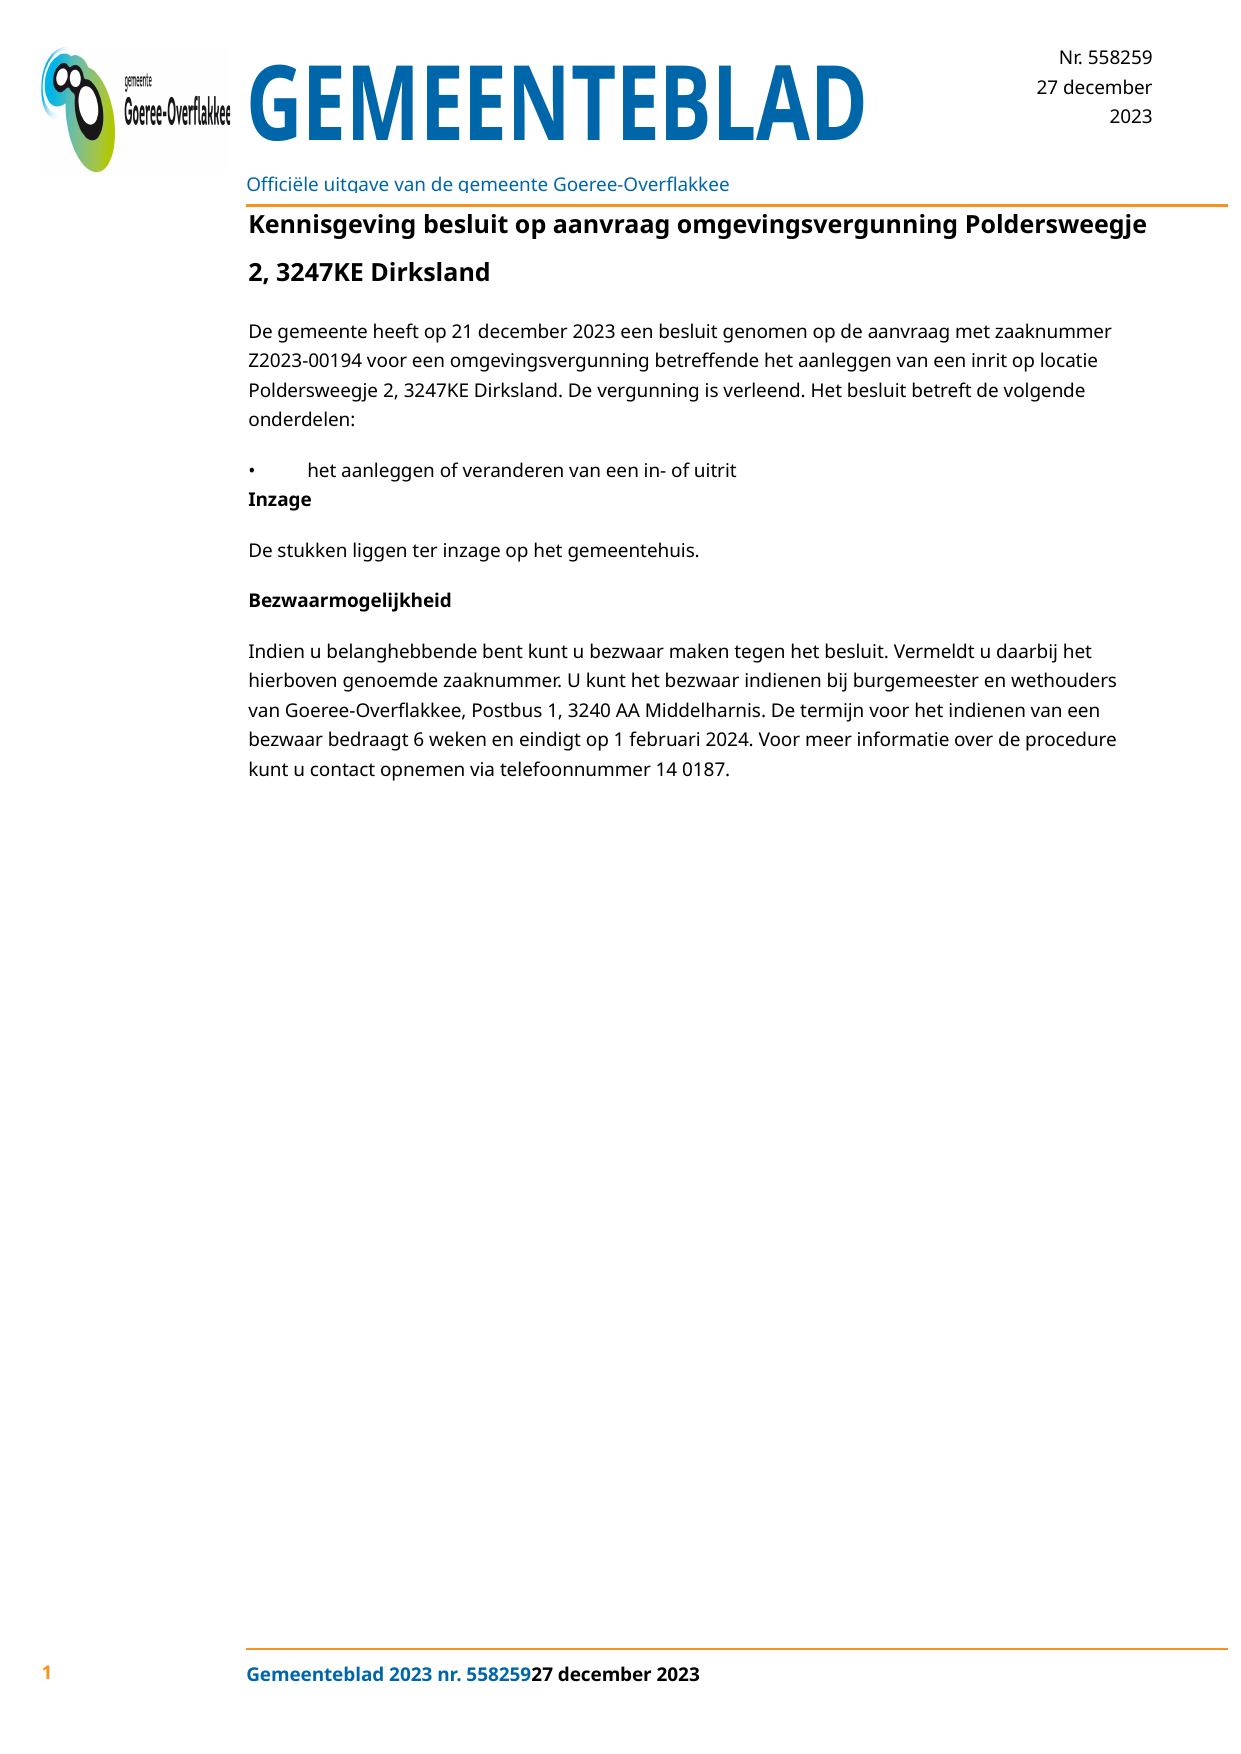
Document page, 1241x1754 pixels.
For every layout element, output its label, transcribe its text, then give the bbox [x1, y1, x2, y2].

text De gemeente heeft op 21 december 2023 een besluit genomen op de aanvraag met zaaknummer Z2023-00194 voor een omgevingsvergunning betreffende het aanleggen van een inrit op locatie Poldersweegje 2, 3247KE Dirksland. De vergunning is verleend. Het besluit betreft de volgende onderdelen: [248, 318, 1152, 432]
text Inzage [248, 487, 1152, 512]
list het aanleggen of veranderen van een in- of uitrit [248, 457, 1152, 483]
text Kennisgeving besluit op aanvraag omgevingsvergunning Poldersweegje 2, 3247KE Dirksland [248, 207, 1152, 288]
text Bezwaarmogelijkheid [248, 587, 1152, 613]
text De stukken liggen ter inzage op het gemeentehuis. [248, 537, 1152, 563]
text Indien u belanghebbende bent kunt u bezwaar maken tegen het besluit. Vermeldt u daarbij het hierboven genoemde zaaknummer. U kunt het bezwaar indienen bij burgemeester en wethouders van Goeree-Overflakkee, Postbus 1, 3240 AA Middelharnis. De termijn voor het indienen van een bezwaar bedraagt 6 weken en eindigt op 1 februari 2024. Voor meer informatie over de procedure kunt u contact opnemen via telefoonnummer 14 0187. [248, 638, 1152, 782]
picture [41, 47, 231, 172]
